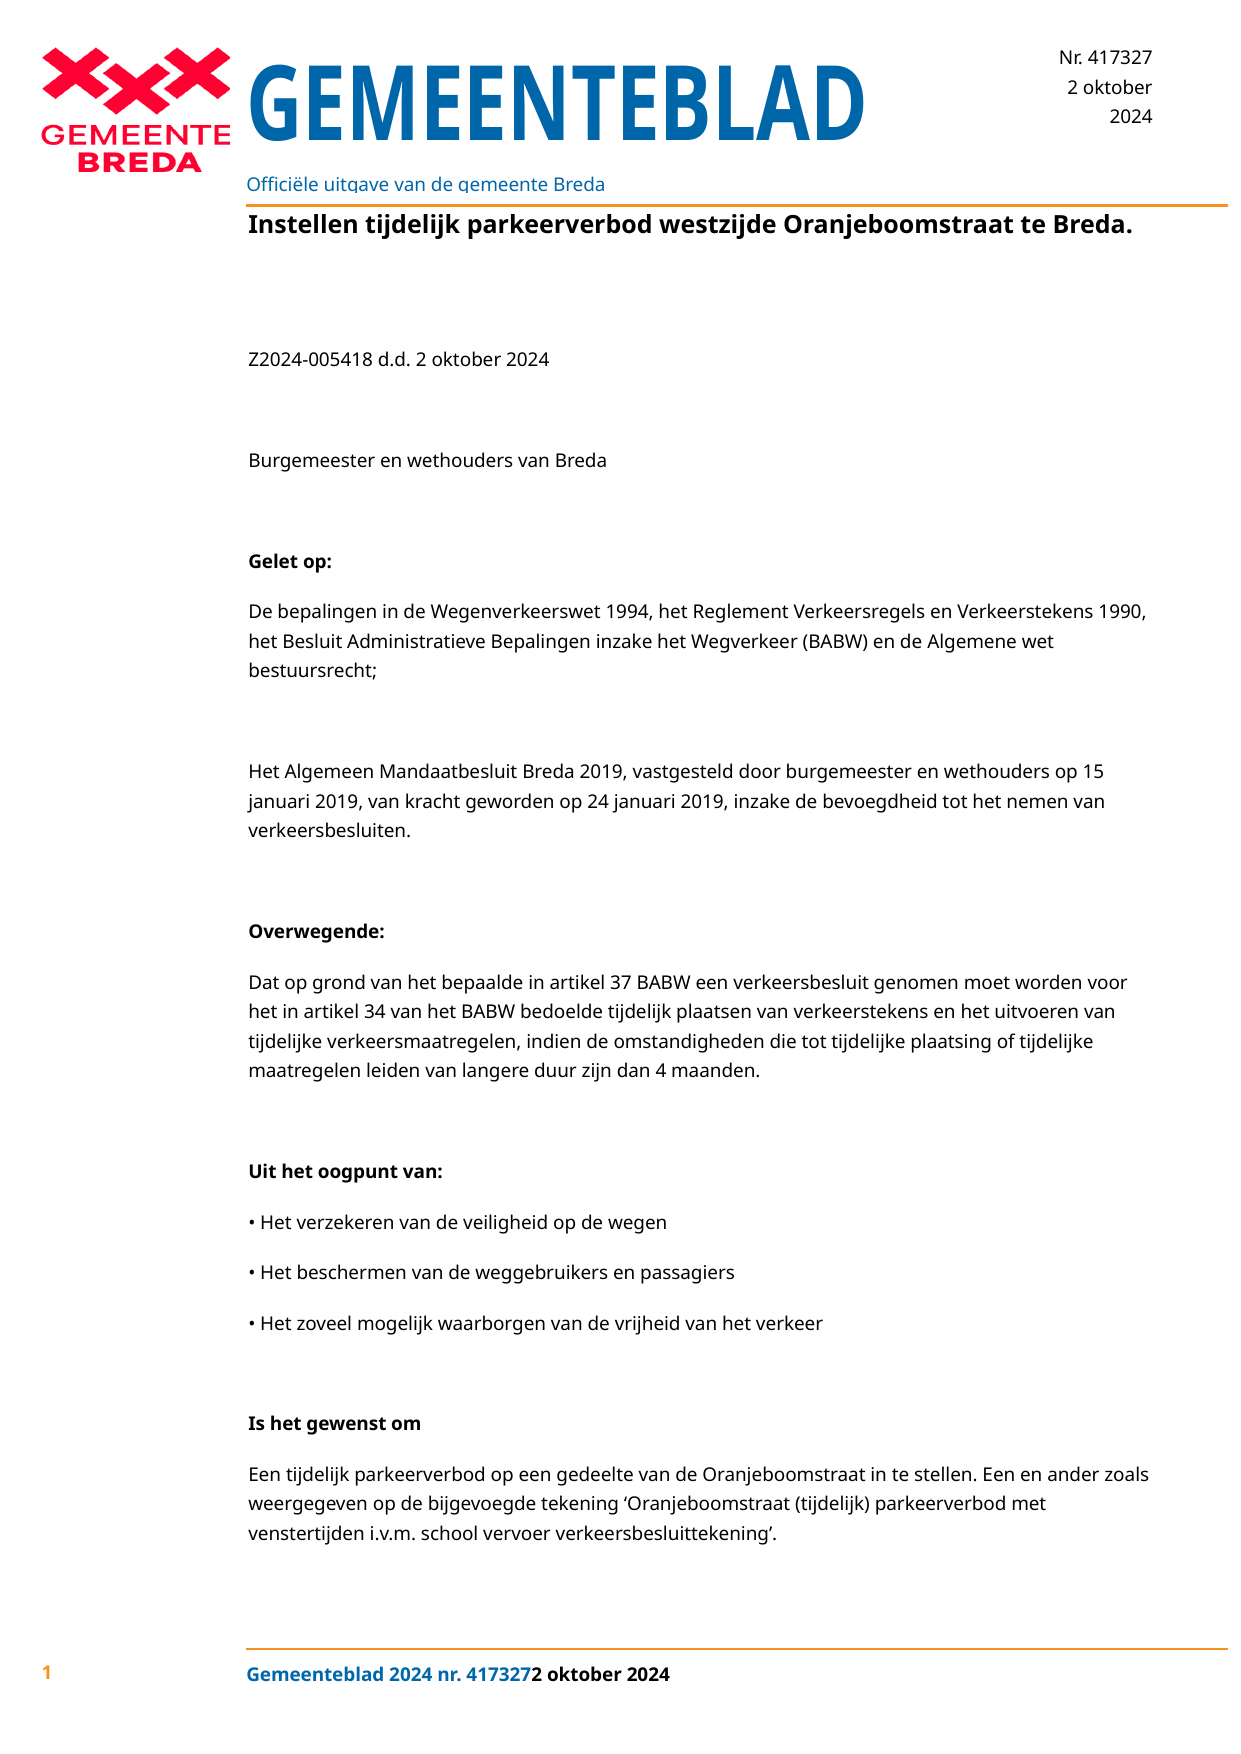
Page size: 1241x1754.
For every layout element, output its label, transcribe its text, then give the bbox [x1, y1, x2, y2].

text Gelet op: [248, 548, 1152, 574]
text Is het gewenst om [248, 1411, 1152, 1436]
text Dat op grond van het bepaalde in artikel 37 BABW een verkeersbesluit genomen moet worden voor het in artikel 34 van het BABW bedoelde tijdelijk plaatsen van verkeerstekens en het uitvoeren van tijdelijke verkeersmaatregelen, indien de omstandigheden die tot tijdelijke plaatsing of tijdelijke maatregelen leiden van langere duur zijn dan 4 maanden. [248, 969, 1152, 1083]
text Uit het oogpunt van: [248, 1158, 1152, 1184]
text Een tijdelijk parkeerverbod op een gedeelte van de Oranjeboomstraat in te stellen. Een en ander zoals weergegeven op de bijgevoegde tekening ‘Oranjeboomstraat (tijdelijk) parkeerverbod met venstertijden i.v.m. school vervoer verkeersbesluittekening’. [248, 1461, 1152, 1546]
text Overwegende: [248, 918, 1152, 944]
text • Het verzekeren van de veiligheid op de wegen [248, 1209, 1152, 1235]
text • Het zoveel mogelijk waarborgen van de vrijheid van het verkeer [248, 1310, 1152, 1336]
text • Het beschermen van de weggebruikers en passagiers [248, 1259, 1152, 1285]
text Het Algemeen Mandaatbesluit Breda 2019, vastgesteld door burgemeester en wethouders op 15 januari 2019, van kracht geworden op 24 januari 2019, inzake de bevoegdheid tot het nemen van verkeersbesluiten. [248, 758, 1152, 843]
text Z2024-005418 d.d. 2 oktober 2024 [248, 346, 1152, 372]
text Burgemeester en wethouders van Breda [248, 447, 1152, 473]
picture [41, 47, 231, 172]
text Instellen tijdelijk parkeerverbod westzijde Oranjeboomstraat te Breda. [248, 207, 1152, 241]
text De bepalingen in de Wegenverkeerswet 1994, het Reglement Verkeersregels en Verkeerstekens 1990, het Besluit Administratieve Bepalingen inzake het Wegverkeer (BABW) en de Algemene wet bestuursrecht; [248, 598, 1152, 683]
